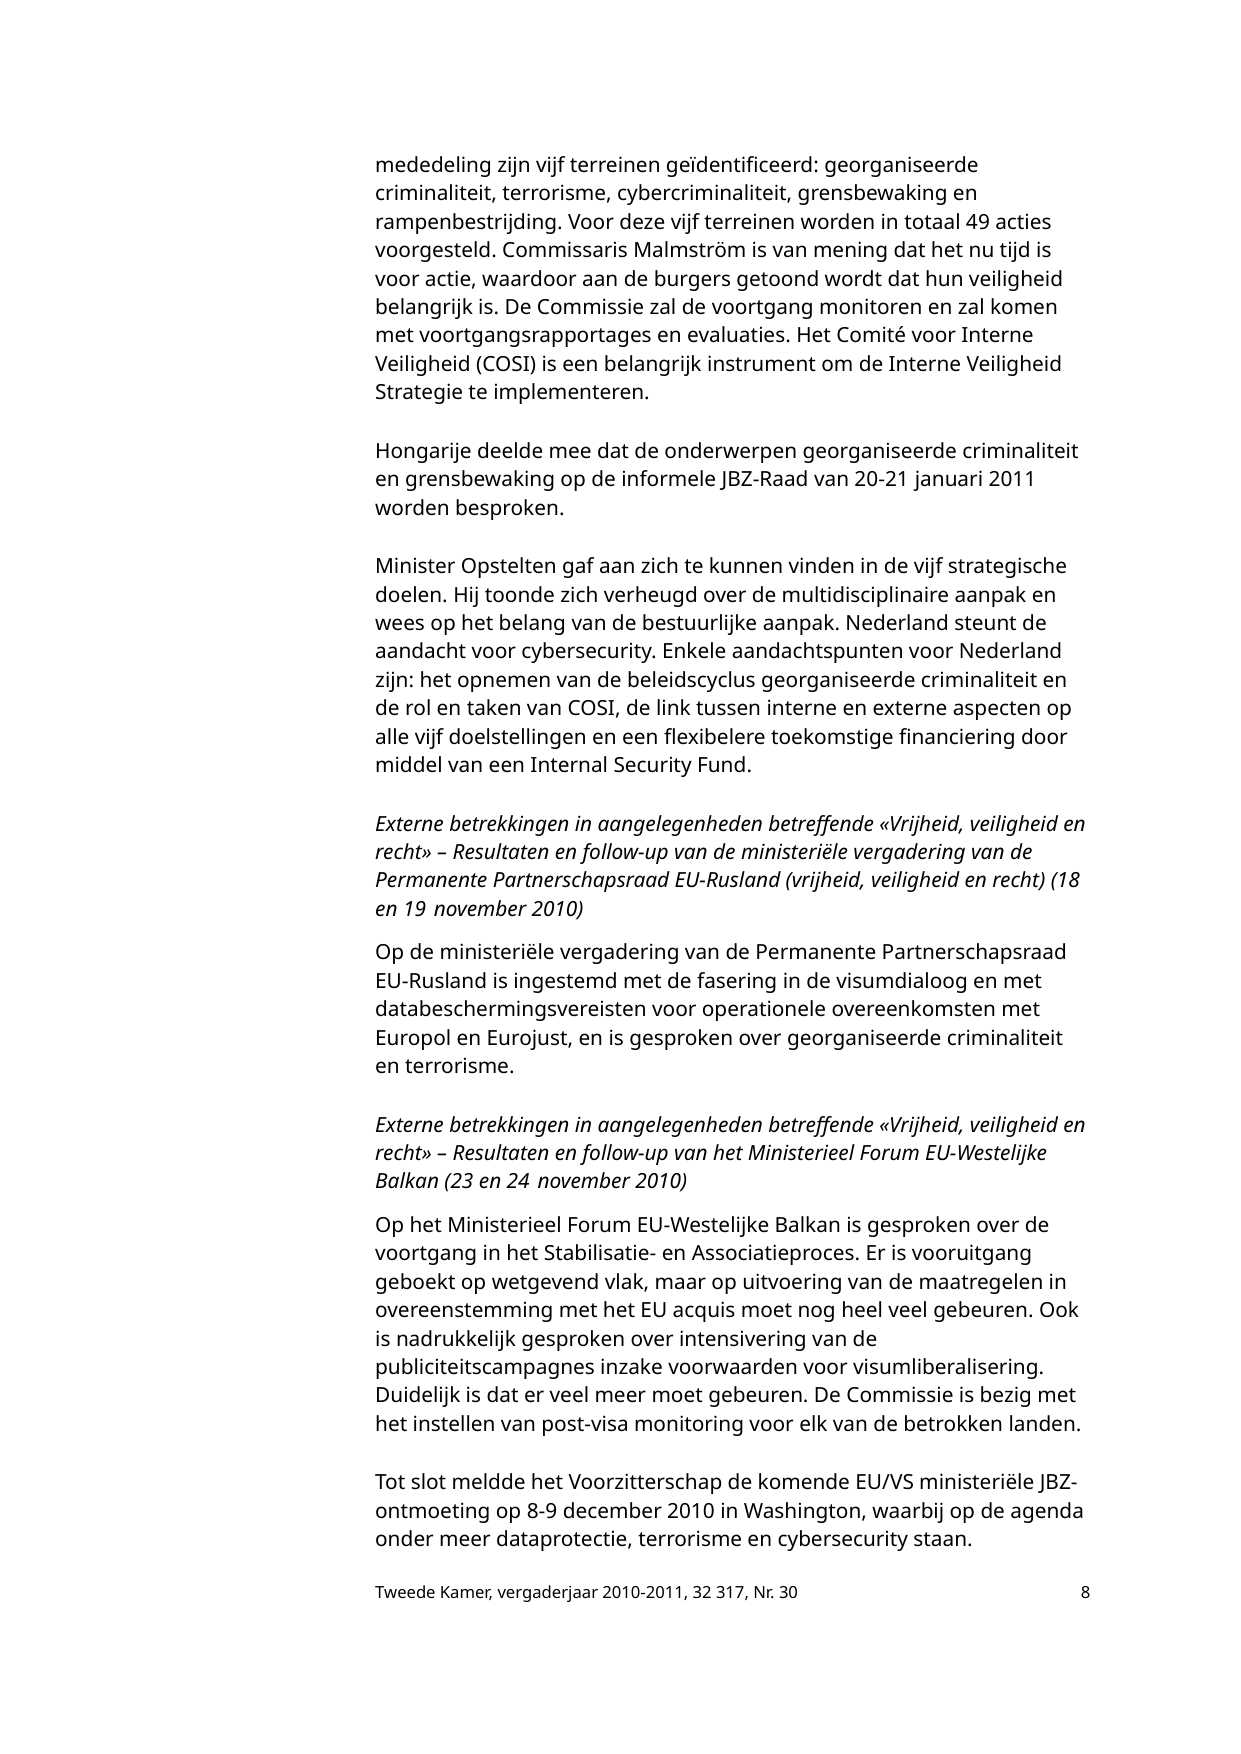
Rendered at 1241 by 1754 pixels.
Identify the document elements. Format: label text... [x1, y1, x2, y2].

text Externe betrekkingen in aangelegenheden betreffende «Vrijheid, veiligheid en recht» – Resultaten en follow-up van de ministeriële vergadering van de Permanente Partnerschapsraad EU-Rusland (vrijheid, veiligheid en recht) (18 en 19 november 2010) [375, 809, 1090, 922]
text mededeling zijn vijf terreinen geïdentificeerd: georganiseerde criminaliteit, terrorisme, cybercriminaliteit, grensbewaking en rampenbestrijding. Voor deze vijf terreinen worden in totaal 49 acties voorgesteld. Commissaris Malmström is van mening dat het nu tijd is voor actie, waardoor aan de burgers getoond wordt dat hun veiligheid belangrijk is. De Commissie zal de voortgang monitoren en zal komen met voortgangsrapportages en evaluaties. Het Comité voor Interne Veiligheid (COSI) is een belangrijk instrument om de Interne Veiligheid Strategie te implementeren. [375, 150, 1090, 406]
text Externe betrekkingen in aangelegenheden betreffende «Vrijheid, veiligheid en recht» – Resultaten en follow-up van het Ministerieel Forum EU-Westelijke Balkan (23 en 24 november 2010) [375, 1110, 1090, 1195]
text Minister Opstelten gaf aan zich te kunnen vinden in de vijf strategische doelen. Hij toonde zich verheugd over de multidisciplinaire aanpak en wees op het belang van de bestuurlijke aanpak. Nederland steunt de aandacht voor cybersecurity. Enkele aandachtspunten voor Nederland zijn: het opnemen van de beleidscyclus georganiseerde criminaliteit en de rol en taken van COSI, de link tussen interne en externe aspecten op alle vijf doelstellingen en een flexibelere toekomstige financiering door middel van een Internal Security Fund. [375, 551, 1090, 779]
text Hongarije deelde mee dat de onderwerpen georganiseerde criminaliteit en grensbewaking op de informele JBZ-Raad van 20-21 januari 2011 worden besproken. [375, 436, 1090, 521]
text Tot slot meldde het Voorzitterschap de komende EU/VS ministeriële JBZ-ontmoeting op 8-9 december 2010 in Washington, waarbij op de agenda onder meer dataprotectie, terrorisme en cybersecurity staan. [375, 1467, 1090, 1553]
text Op het Ministerieel Forum EU-Westelijke Balkan is gesproken over de voortgang in het Stabilisatie- en Associatieproces. Er is vooruitgang geboekt op wetgevend vlak, maar op uitvoering van de maatregelen in overeenstemming met het EU acquis moet nog heel veel gebeuren. Ook is nadrukkelijk gesproken over intensivering van de publiciteitscampagnes inzake voorwaarden voor visumliberalisering. Duidelijk is dat er veel meer moet gebeuren. De Commissie is bezig met het instellen van post-visa monitoring voor elk van de betrokken landen. [375, 1210, 1090, 1437]
text Op de ministeriële vergadering van de Permanente Partnerschapsraad EU-Rusland is ingestemd met de fasering in de visumdialoog en met databeschermingsvereisten voor operationele overeenkomsten met Europol en Eurojust, en is gesproken over georganiseerde criminaliteit en terrorisme. [375, 937, 1090, 1080]
